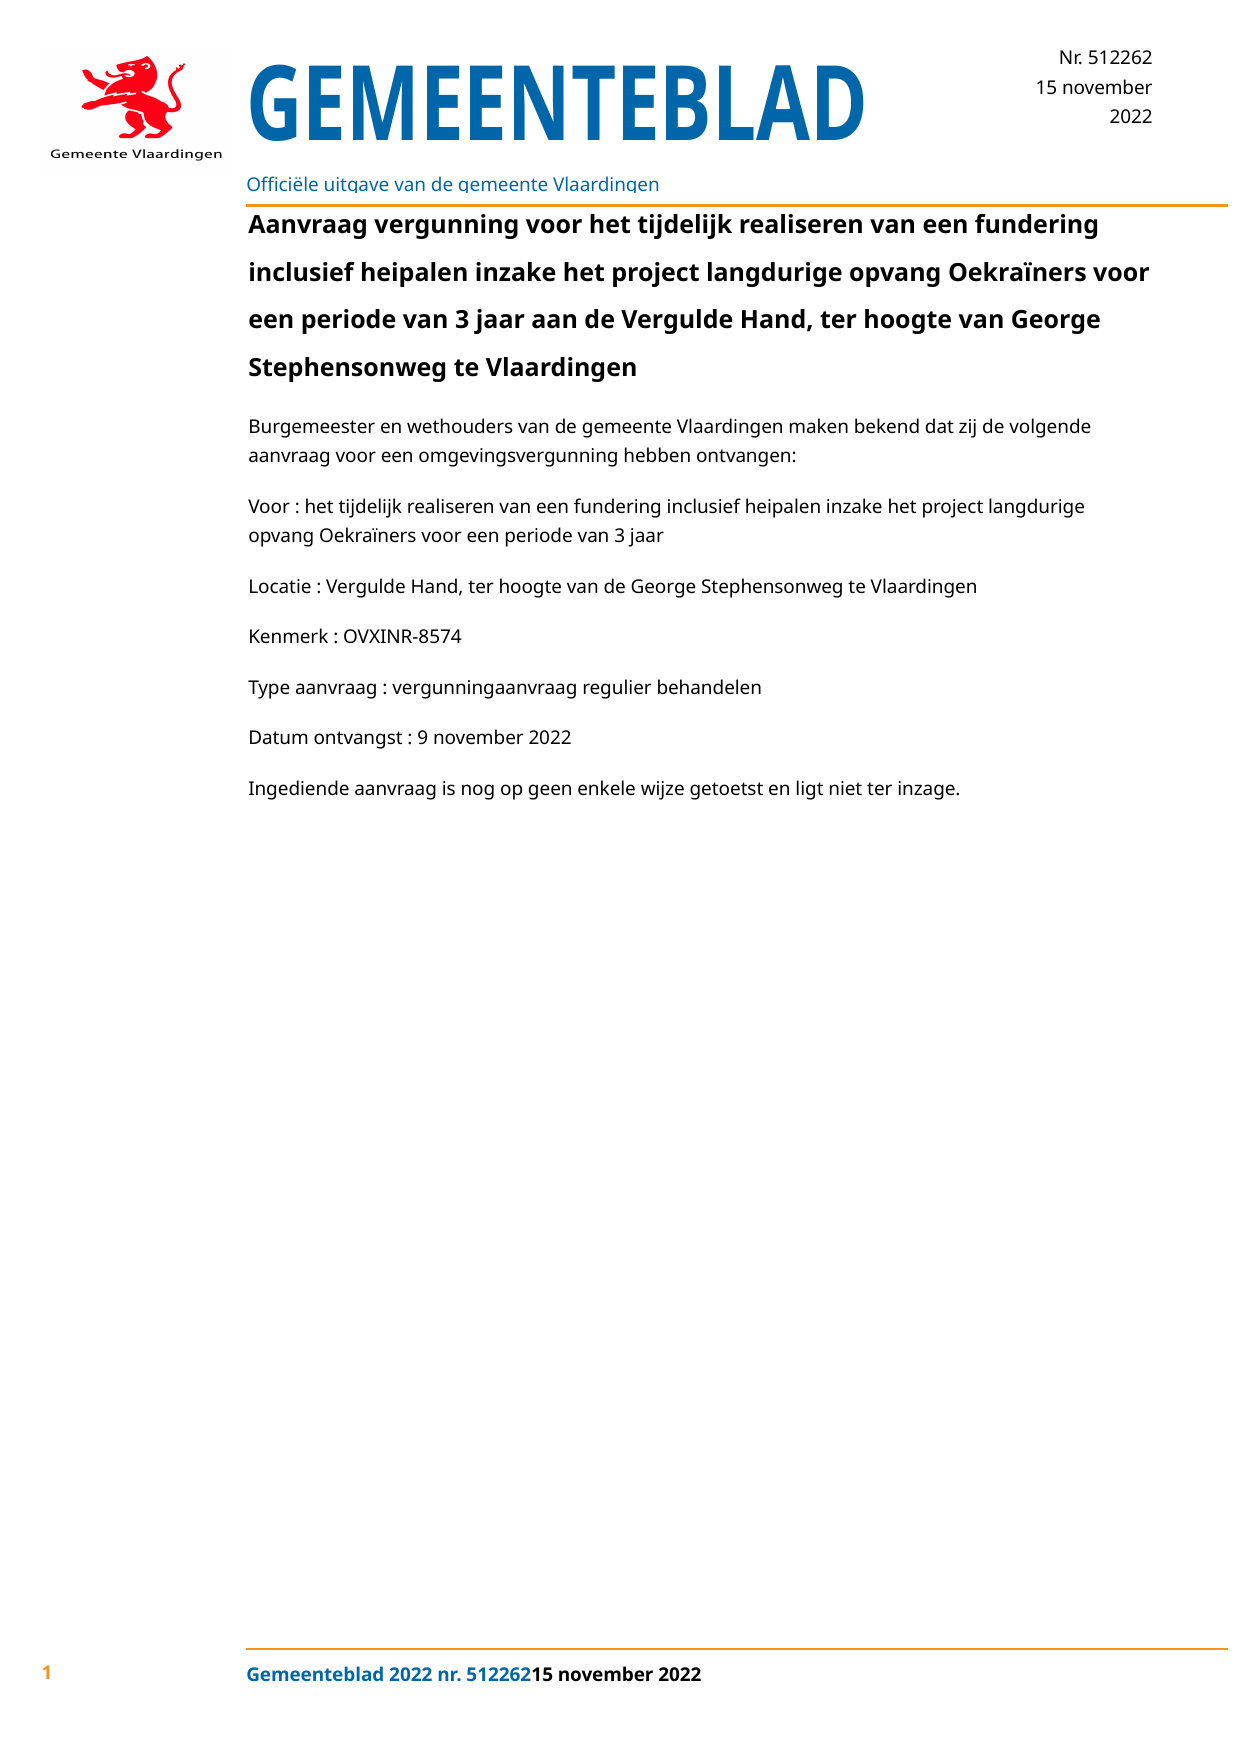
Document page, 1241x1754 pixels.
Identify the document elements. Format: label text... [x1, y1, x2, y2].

text Aanvraag vergunning voor het tijdelijk realiseren van een fundering inclusief heipalen inzake het project langdurige opvang Oekraïners voor een periode van 3 jaar aan de Vergulde Hand, ter hoogte van George Stephensonweg te Vlaardingen [248, 207, 1152, 384]
text Locatie : Vergulde Hand, ter hoogte van de George Stephensonweg te Vlaardingen [248, 573, 1152, 599]
text Voor : het tijdelijk realiseren van een fundering inclusief heipalen inzake het project langdurige opvang Oekraïners voor een periode van 3 jaar [248, 493, 1152, 548]
text Datum ontvangst : 9 november 2022 [248, 724, 1152, 750]
picture [41, 47, 231, 172]
text Kenmerk : OVXINR-8574 [248, 623, 1152, 649]
text Type aanvraag : vergunningaanvraag regulier behandelen [248, 674, 1152, 700]
text Burgemeester en wethouders van de gemeente Vlaardingen maken bekend dat zij de volgende aanvraag voor een omgevingsvergunning hebben ontvangen: [248, 413, 1152, 468]
text Ingediende aanvraag is nog op geen enkele wijze getoetst en ligt niet ter inzage. [248, 775, 1152, 801]
